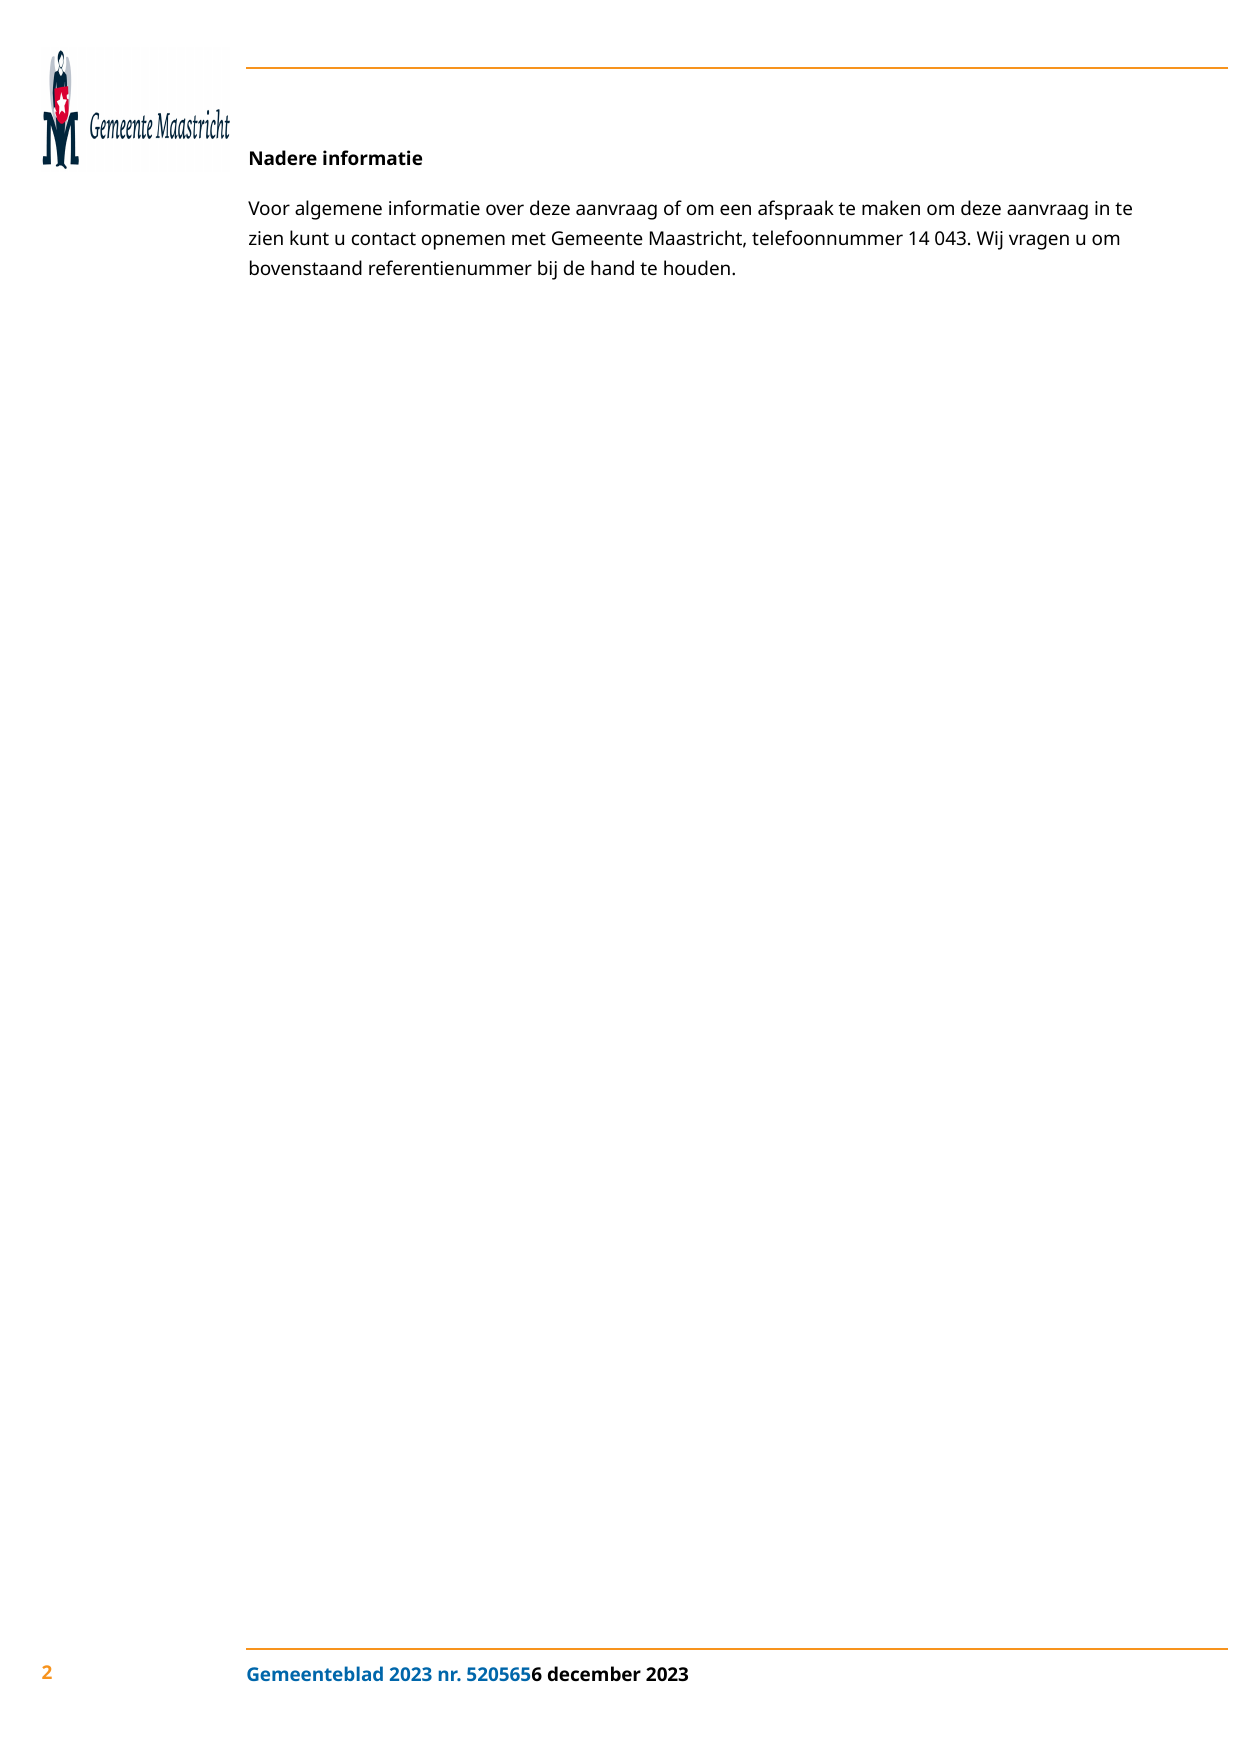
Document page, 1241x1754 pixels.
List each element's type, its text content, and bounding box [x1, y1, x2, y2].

text Nadere informatie [248, 145, 1152, 171]
text Voor algemene informatie over deze aanvraag of om een afspraak te maken om deze aanvraag in te zien kunt u contact opnemen met Gemeente Maastricht, telefoonnummer 14 043. Wij vragen u om bovenstaand referentienummer bij de hand te houden. [248, 196, 1152, 281]
picture [41, 47, 231, 172]
